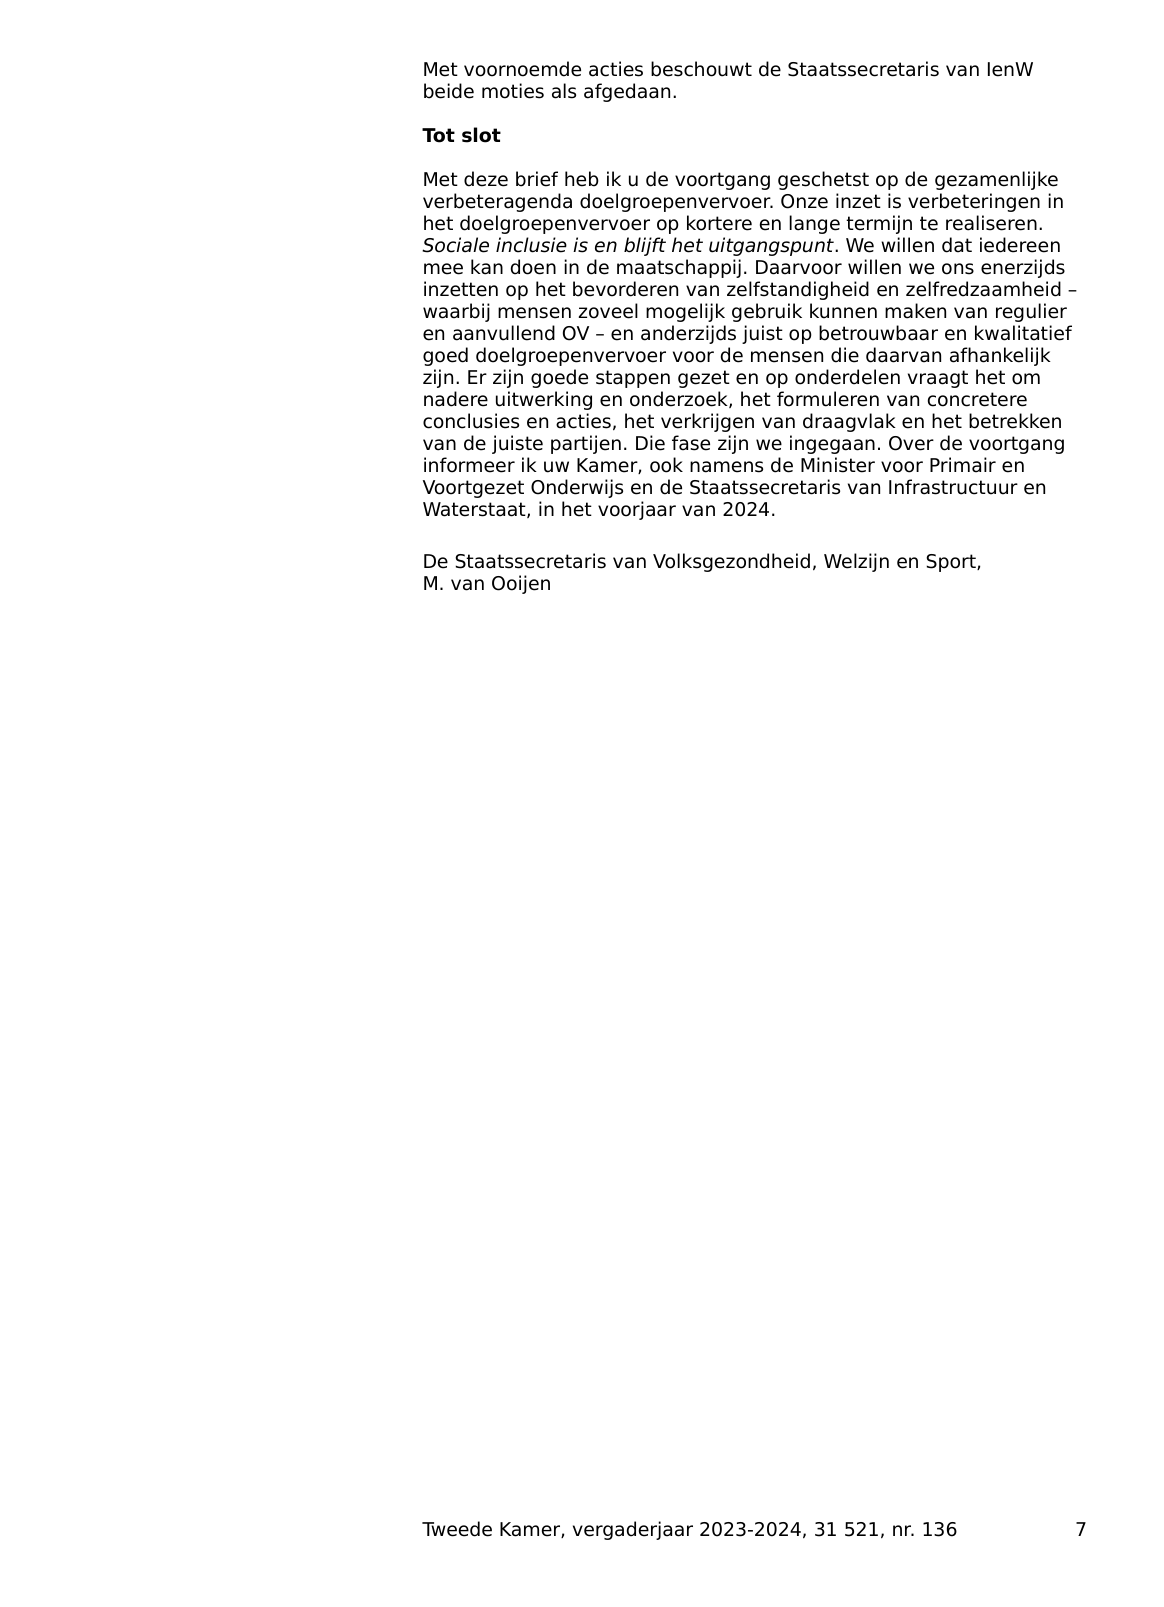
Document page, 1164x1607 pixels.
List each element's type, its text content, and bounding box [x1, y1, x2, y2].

text Met voornoemde acties beschouwt de Staatssecretaris van IenW beide moties als afgedaan. [422, 59, 1087, 103]
text De Staatssecretaris van Volksgezondheid, Welzijn en Sport, M. van Ooijen [422, 551, 1087, 595]
text Met deze brief heb ik u de voortgang geschetst op de gezamenlijke verbeteragenda doelgroepenvervoer. Onze inzet is verbeteringen in het doelgroepenvervoer op kortere en lange termijn te realiseren. Sociale inclusie is en blijft het uitgangspunt. We willen dat iedereen mee kan doen in de maatschappij. Daarvoor willen we ons enerzijds inzetten op het bevorderen van zelfstandigheid en zelfredzaamheid – waarbij mensen zoveel mogelijk gebruik kunnen maken van regulier en aanvullend OV – en anderzijds juist op betrouwbaar en kwalitatief goed doelgroepenvervoer voor de mensen die daarvan afhankelijk zijn. Er zijn goede stappen gezet en op onderdelen vraagt het om nadere uitwerking en onderzoek, het formuleren van concretere conclusies en acties, het verkrijgen van draagvlak en het betrekken van de juiste partijen. Die fase zijn we ingegaan. Over de voortgang informeer ik uw Kamer, ook namens de Minister voor Primair en Voortgezet Onderwijs en de Staatssecretaris van Infrastructuur en Waterstaat, in het voorjaar van 2024. [422, 169, 1087, 521]
subtitle Tot slot [422, 125, 1087, 147]
